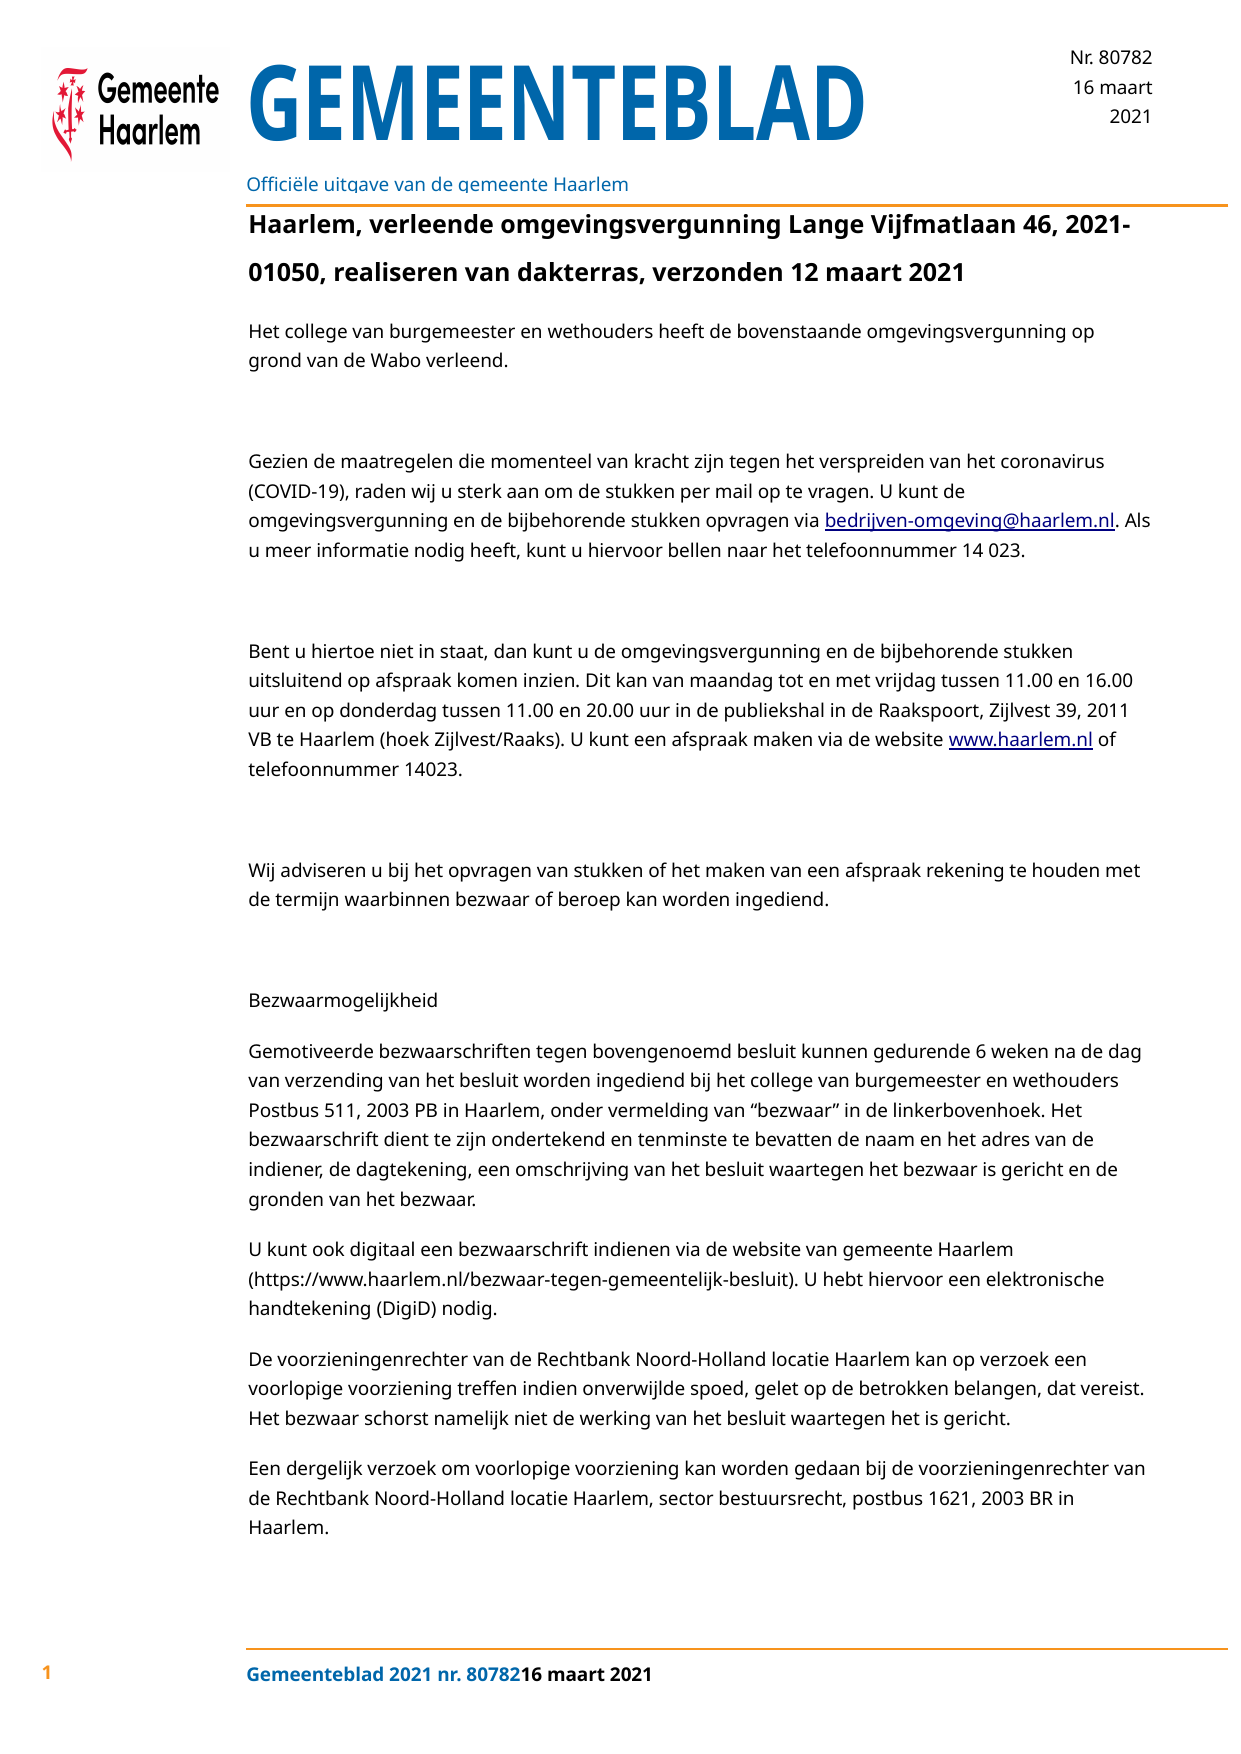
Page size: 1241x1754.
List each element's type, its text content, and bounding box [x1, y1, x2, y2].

text Bent u hiertoe niet in staat, dan kunt u de omgevingsvergunning en de bijbehorende stukken uitsluitend op afspraak komen inzien. Dit kan van maandag tot en met vrijdag tussen 11.00 en 16.00 uur en op donderdag tussen 11.00 en 20.00 uur in de publiekshal in de Raakspoort, Zijlvest 39, 2011 VB te Haarlem (hoek Zijlvest/Raaks). U kunt een afspraak maken via de website www.haarlem.nl of telefoonnummer 14023. [248, 638, 1152, 782]
picture [41, 47, 231, 172]
text U kunt ook digitaal een bezwaarschrift indienen via de website van gemeente Haarlem (https://www.haarlem.nl/bezwaar-tegen-gemeentelijk-besluit). U hebt hiervoor een elektronische handtekening (DigiD) nodig. [248, 1236, 1152, 1321]
text Haarlem, verleende omgevingsvergunning Lange Vijfmatlaan 46, 2021-01050, realiseren van dakterras, verzonden 12 maart 2021 [248, 207, 1152, 288]
text Bezwaarmogelijkheid [248, 987, 1152, 1013]
text Gezien de maatregelen die momenteel van kracht zijn tegen het verspreiden van het coronavirus (COVID-19), raden wij u sterk aan om de stukken per mail op te vragen. U kunt de omgevingsvergunning en de bijbehorende stukken opvragen via bedrijven-omgeving@haarlem.nl. Als u meer informatie nodig heeft, kunt u hiervoor bellen naar het telefoonnummer 14 023. [248, 448, 1152, 563]
text Het college van burgemeester en wethouders heeft de bovenstaande omgevingsvergunning op grond van de Wabo verleend. [248, 318, 1152, 373]
text Gemotiveerde bezwaarschriften tegen bovengenoemd besluit kunnen gedurende 6 weken na de dag van verzending van het besluit worden ingediend bij het college van burgemeester en wethouders Postbus 511, 2003 PB in Haarlem, onder vermelding van “bezwaar” in de linkerbovenhoek. Het bezwaarschrift dient te zijn ondertekend en tenminste te bevatten de naam en het adres van de indiener, de dagtekening, een omschrijving van het besluit waartegen het bezwaar is gericht en de gronden van het bezwaar. [248, 1038, 1152, 1212]
text De voorzieningenrechter van de Rechtbank Noord-Holland locatie Haarlem kan op verzoek een voorlopige voorziening treffen indien onverwijlde spoed, gelet op de betrokken belangen, dat vereist. Het bezwaar schorst namelijk niet de werking van het besluit waartegen het is gericht. [248, 1346, 1152, 1431]
text Wij adviseren u bij het opvragen van stukken of het maken van een afspraak rekening te houden met de termijn waarbinnen bezwaar of beroep kan worden ingediend. [248, 857, 1152, 912]
text Een dergelijk verzoek om voorlopige voorziening kan worden gedaan bij de voorzieningenrechter van de Rechtbank Noord-Holland locatie Haarlem, sector bestuursrecht, postbus 1621, 2003 BR in Haarlem. [248, 1455, 1152, 1540]
